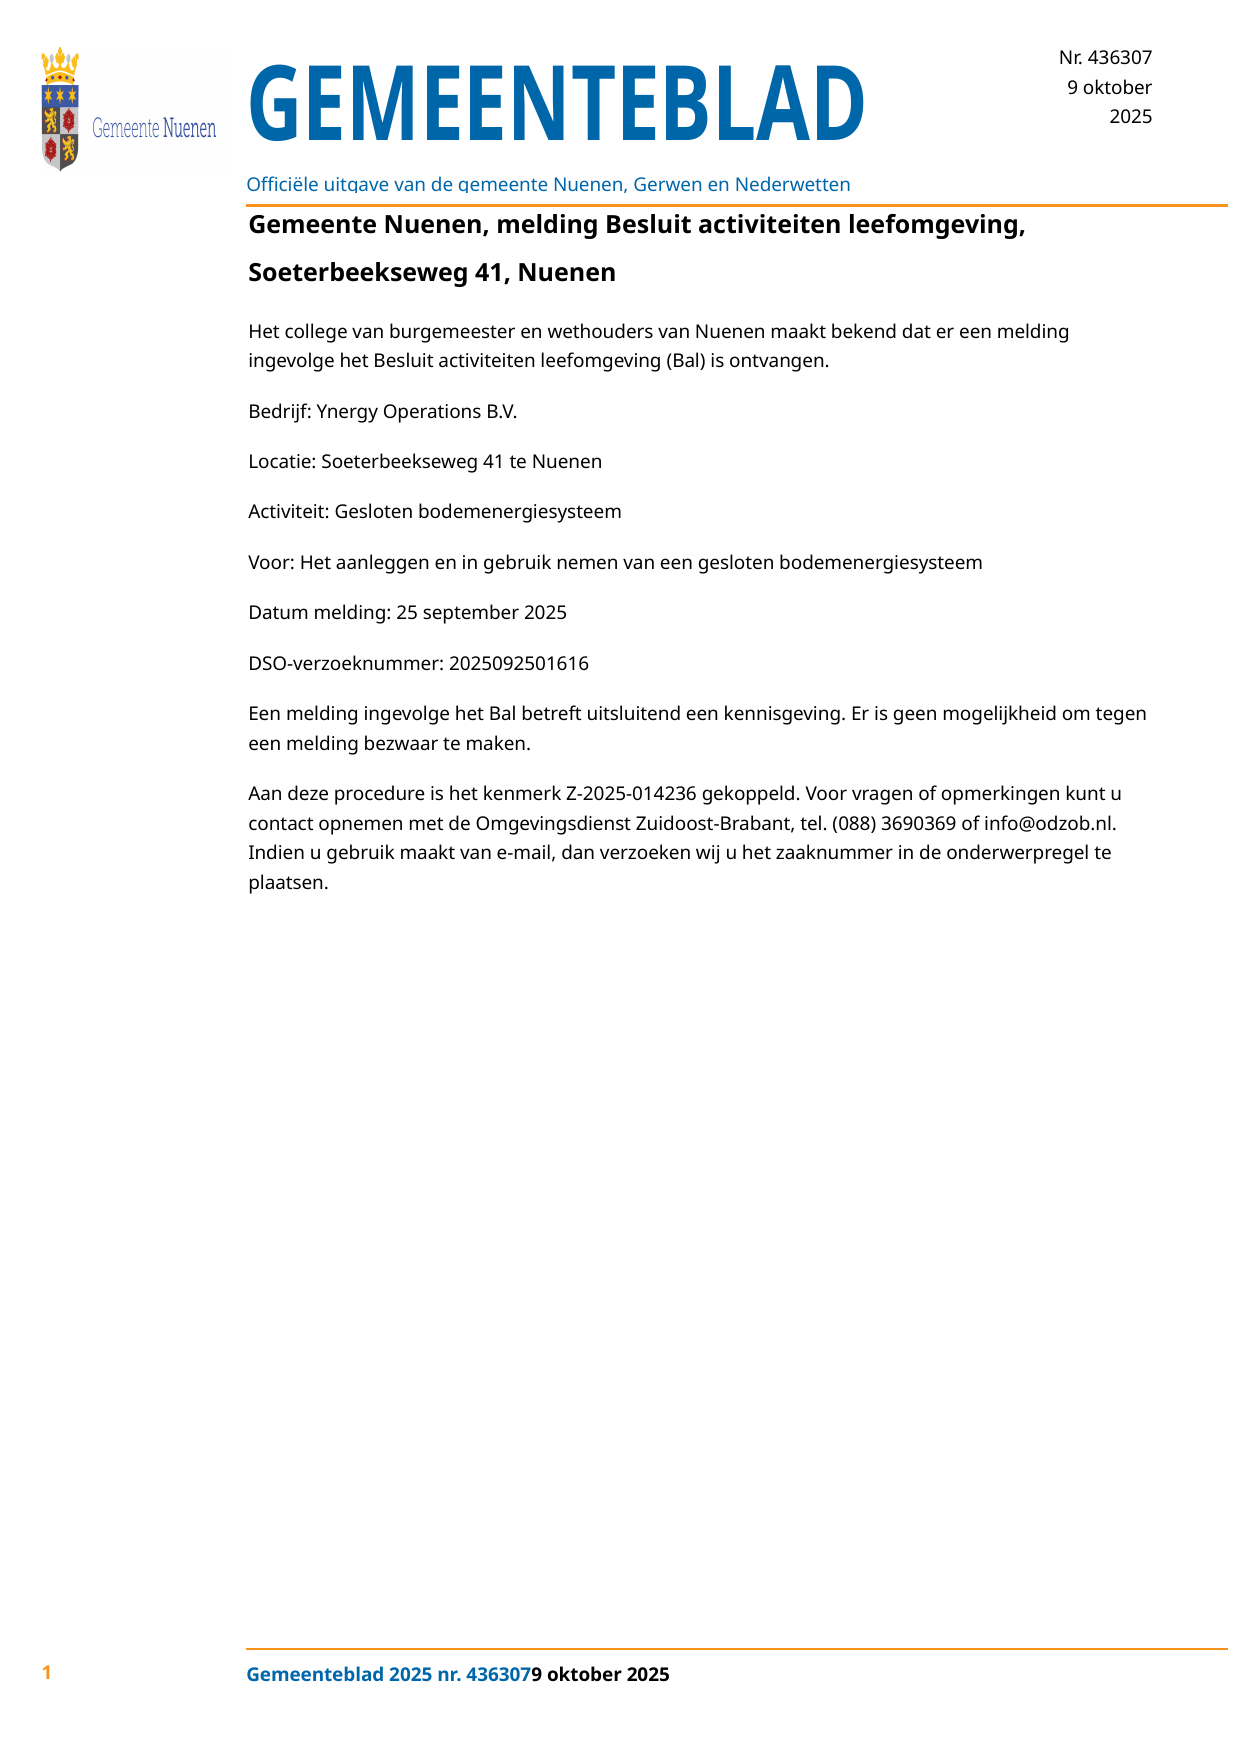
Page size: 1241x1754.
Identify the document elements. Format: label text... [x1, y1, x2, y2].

text Een melding ingevolge het Bal betreft uitsluitend een kennisgeving. Er is geen mogelijkheid om tegen een melding bezwaar te maken. [248, 700, 1152, 756]
text Het college van burgemeester en wethouders van Nuenen maakt bekend dat er een melding ingevolge het Besluit activiteiten leefomgeving (Bal) is ontvangen. [248, 318, 1152, 373]
text Activiteit: Gesloten bodemenergiesysteem [248, 499, 1152, 524]
text Locatie: Soeterbeekseweg 41 te Nuenen [248, 448, 1152, 474]
text Aan deze procedure is het kenmerk Z-2025-014236 gekoppeld. Voor vragen of opmerkingen kunt u contact opnemen met de Omgevingsdienst Zuidoost-Brabant, tel. (088) 3690369 of info@odzob.nl. Indien u gebruik maakt van e-mail, dan verzoeken wij u het zaaknummer in de onderwerpregel te plaatsen. [248, 780, 1152, 895]
picture [41, 47, 231, 172]
text Gemeente Nuenen, melding Besluit activiteiten leefomgeving, Soeterbeekseweg 41, Nuenen [248, 207, 1152, 288]
text DSO-verzoeknummer: 2025092501616 [248, 650, 1152, 676]
text Datum melding: 25 september 2025 [248, 599, 1152, 625]
text Bedrijf: Ynergy Operations B.V. [248, 398, 1152, 424]
text Voor: Het aanleggen en in gebruik nemen van een gesloten bodemenergiesysteem [248, 549, 1152, 575]
